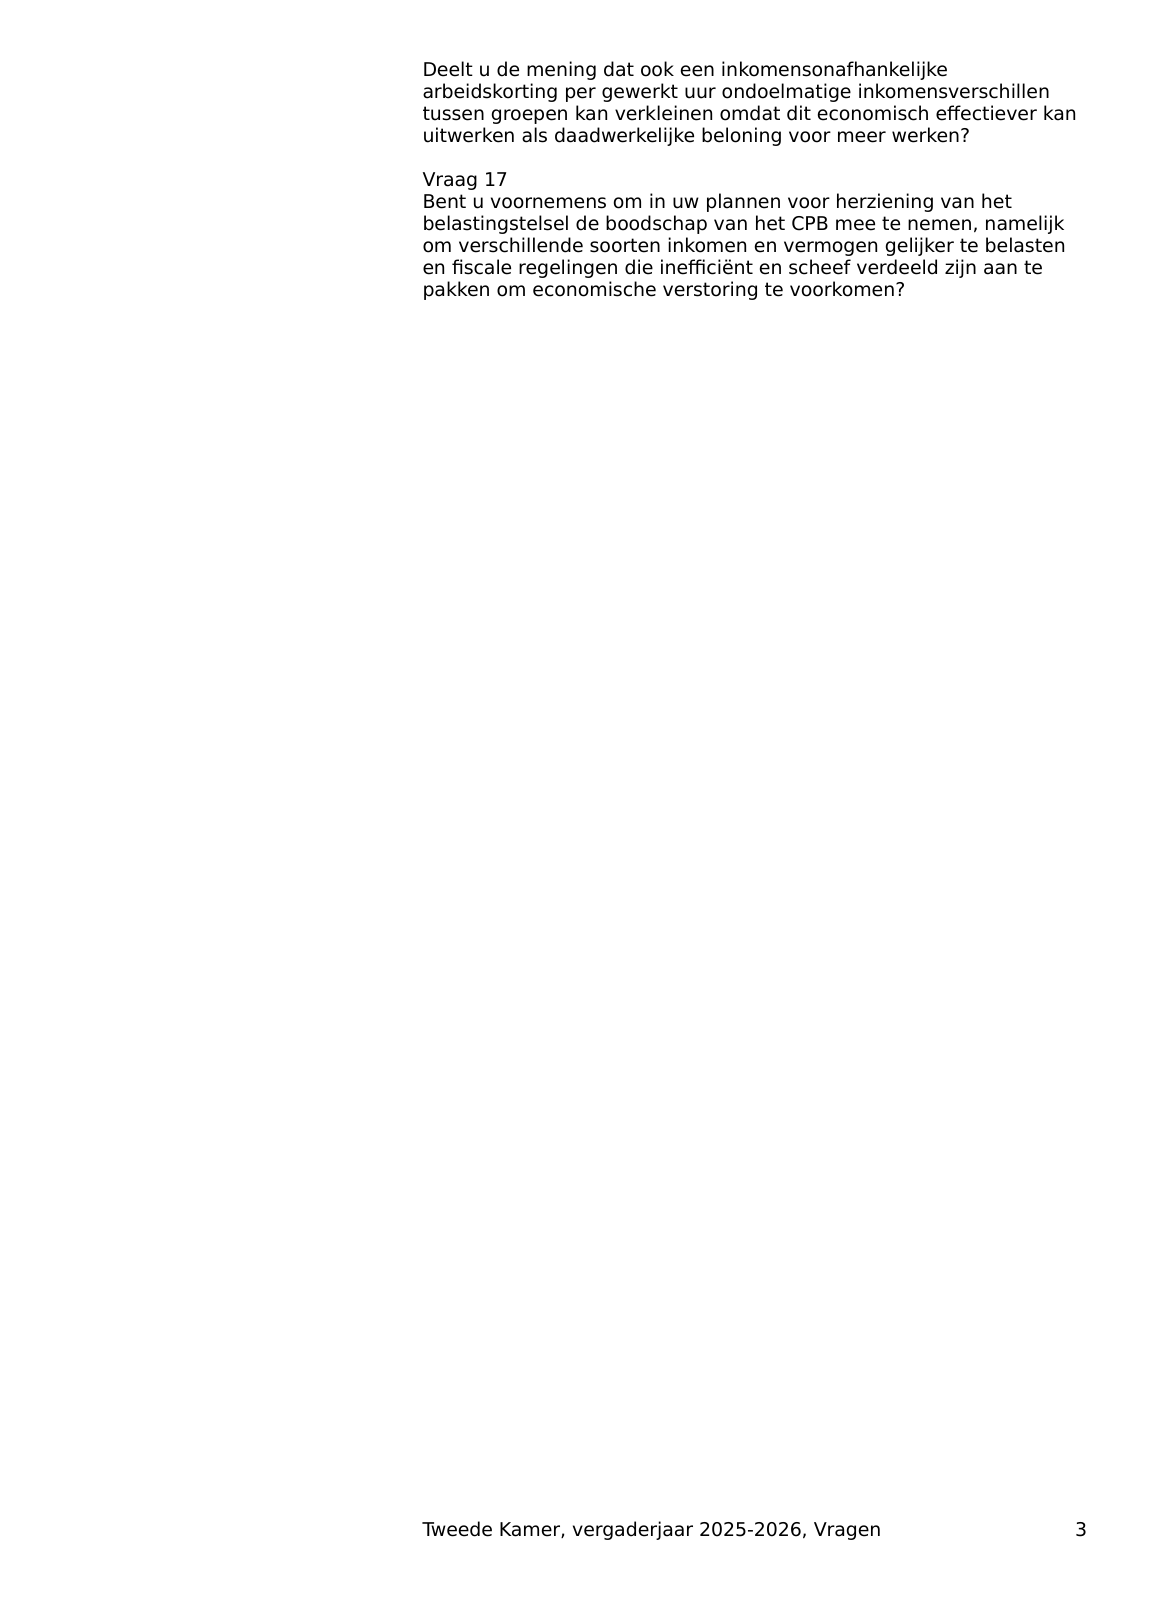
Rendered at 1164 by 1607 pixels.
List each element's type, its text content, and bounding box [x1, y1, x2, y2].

text Deelt u de mening dat ook een inkomensonafhankelijke arbeidskorting per gewerkt uur ondoelmatige inkomensverschillen tussen groepen kan verkleinen omdat dit economisch effectiever kan uitwerken als daadwerkelijke beloning voor meer werken? [422, 59, 1087, 147]
text Bent u voornemens om in uw plannen voor herziening van het belastingstelsel de boodschap van het CPB mee te nemen, namelijk om verschillende soorten inkomen en vermogen gelijker te belasten en fiscale regelingen die inefficiënt en scheef verdeeld zijn aan te pakken om economische verstoring te voorkomen? [422, 191, 1087, 301]
text Vraag 17 [422, 169, 1087, 191]
